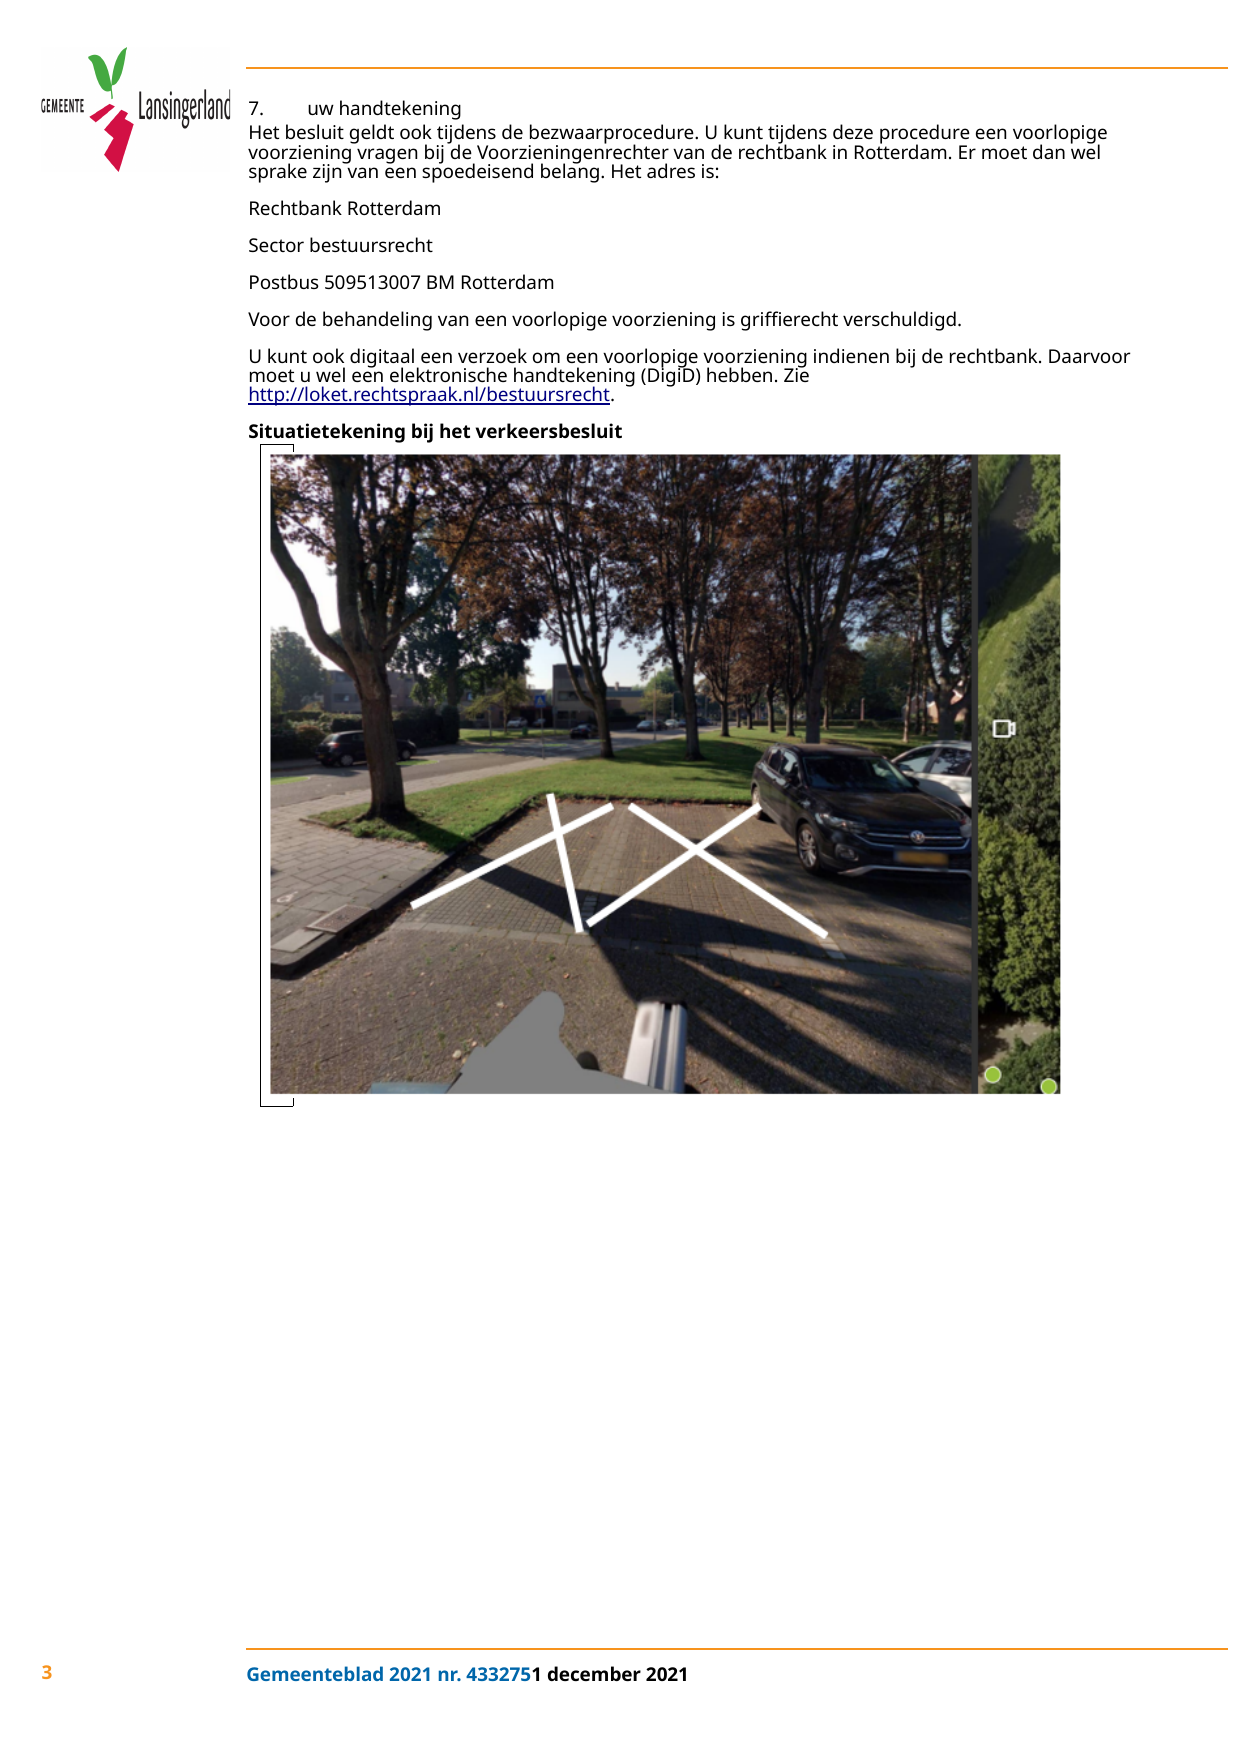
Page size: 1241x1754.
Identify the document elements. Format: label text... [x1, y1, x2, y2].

text Rechtbank Rotterdam [248, 200, 1152, 219]
text U kunt ook digitaal een verzoek om een voorlopige voorziening indienen bij de rechtbank. Daarvoor moet u wel een elektronische handtekening (DigiD) hebben. Zie http://loket.rechtspraak.nl/bestuursrecht. [248, 348, 1152, 406]
text Sector bestuursrecht [248, 237, 1152, 256]
text Postbus 509513007 BM Rotterdam [248, 274, 1152, 293]
picture [268, 452, 1067, 1098]
text Voor de behandeling van een voorlopige voorziening is griffierecht verschuldigd. [248, 311, 1152, 330]
picture [41, 47, 231, 172]
text Situatietekening bij het verkeersbesluit [248, 423, 1152, 443]
list uw handtekening [248, 95, 1152, 121]
text Het besluit geldt ook tijdens de bezwaarprocedure. U kunt tijdens deze procedure een voorlopige voorziening vragen bij de Voorzieningenrechter van de rechtbank in Rotterdam. Er moet dan wel sprake zijn van een spoedeisend belang. Het adres is: [248, 124, 1152, 182]
